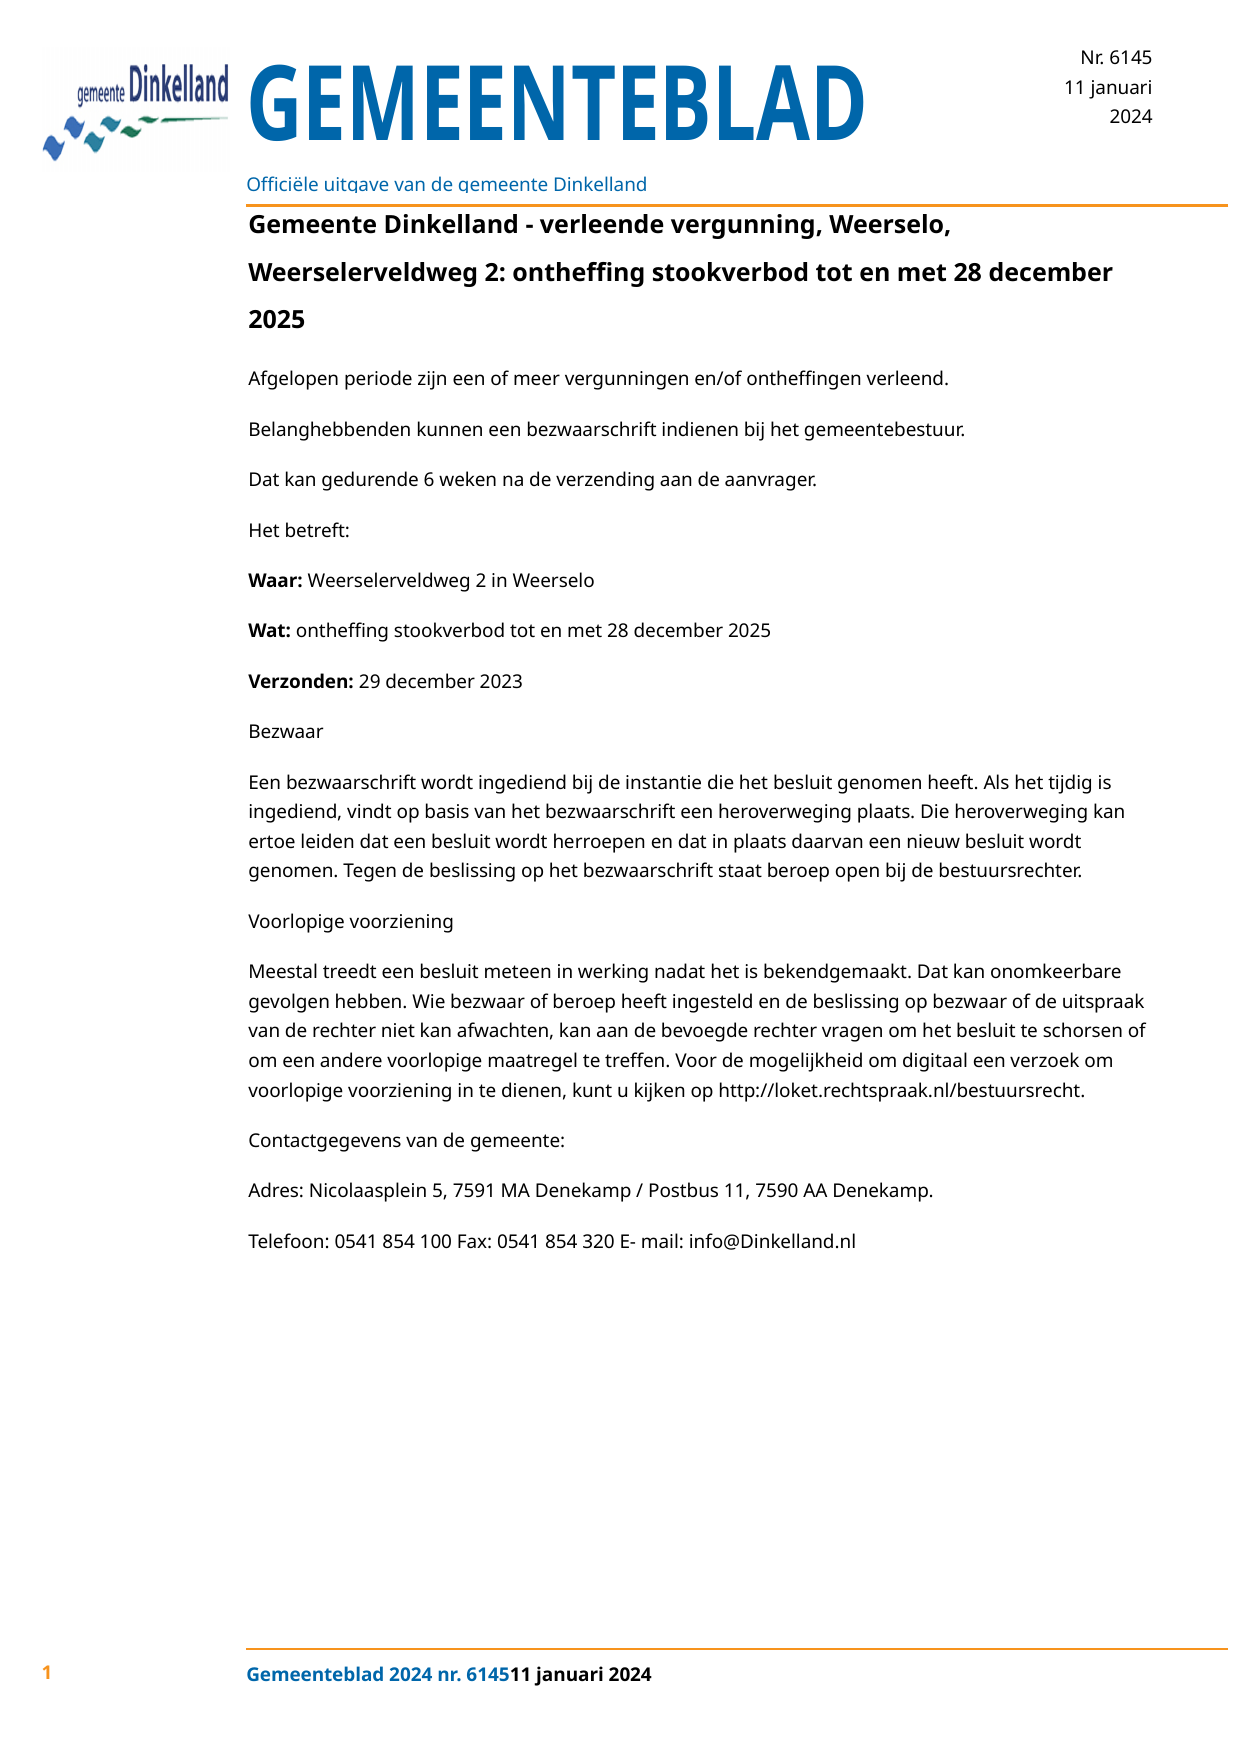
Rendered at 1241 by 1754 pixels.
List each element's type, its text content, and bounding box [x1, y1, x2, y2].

picture [41, 47, 231, 172]
text Telefoon: 0541 854 100 Fax: 0541 854 320 E- mail: info@Dinkelland.nl [248, 1228, 1152, 1254]
text Contactgegevens van de gemeente: [248, 1127, 1152, 1153]
text Bezwaar [248, 718, 1152, 744]
text Waar: Weerselerveldweg 2 in Weerselo [248, 567, 1152, 593]
text Dat kan gedurende 6 weken na de verzending aan de aanvrager. [248, 466, 1152, 492]
text Gemeente Dinkelland - verleende vergunning, Weerselo, Weerselerveldweg 2: ontheffing stookverbod tot en met 28 december 2025 [248, 207, 1152, 336]
text Wat: ontheffing stookverbod tot en met 28 december 2025 [248, 618, 1152, 643]
text Adres: Nicolaasplein 5, 7591 MA Denekamp / Postbus 11, 7590 AA Denekamp. [248, 1178, 1152, 1203]
text Verzonden: 29 december 2023 [248, 668, 1152, 694]
text Voorlopige voorziening [248, 908, 1152, 934]
text Belanghebbenden kunnen een bezwaarschrift indienen bij het gemeentebestuur. [248, 416, 1152, 442]
text Meestal treedt een besluit meteen in werking nadat het is bekendgemaakt. Dat kan onomkeerbare gevolgen hebben. Wie bezwaar of beroep heeft ingesteld en de beslissing op bezwaar of de uitspraak van de rechter niet kan afwachten, kan aan de bevoegde rechter vragen om het besluit te schorsen of om een andere voorlopige maatregel te treffen. Voor de mogelijkheid om digitaal een verzoek om voorlopige voorziening in te dienen, kunt u kijken op http://loket.rechtspraak.nl/bestuursrecht. [248, 958, 1152, 1102]
text Het betreft: [248, 517, 1152, 542]
text Een bezwaarschrift wordt ingediend bij de instantie die het besluit genomen heeft. Als het tijdig is ingediend, vindt op basis van het bezwaarschrift een heroverweging plaats. Die heroverweging kan ertoe leiden dat een besluit wordt herroepen en dat in plaats daarvan een nieuw besluit wordt genomen. Tegen de beslissing op het bezwaarschrift staat beroep open bij de bestuursrechter. [248, 769, 1152, 883]
text Afgelopen periode zijn een of meer vergunningen en/of ontheffingen verleend. [248, 366, 1152, 391]
